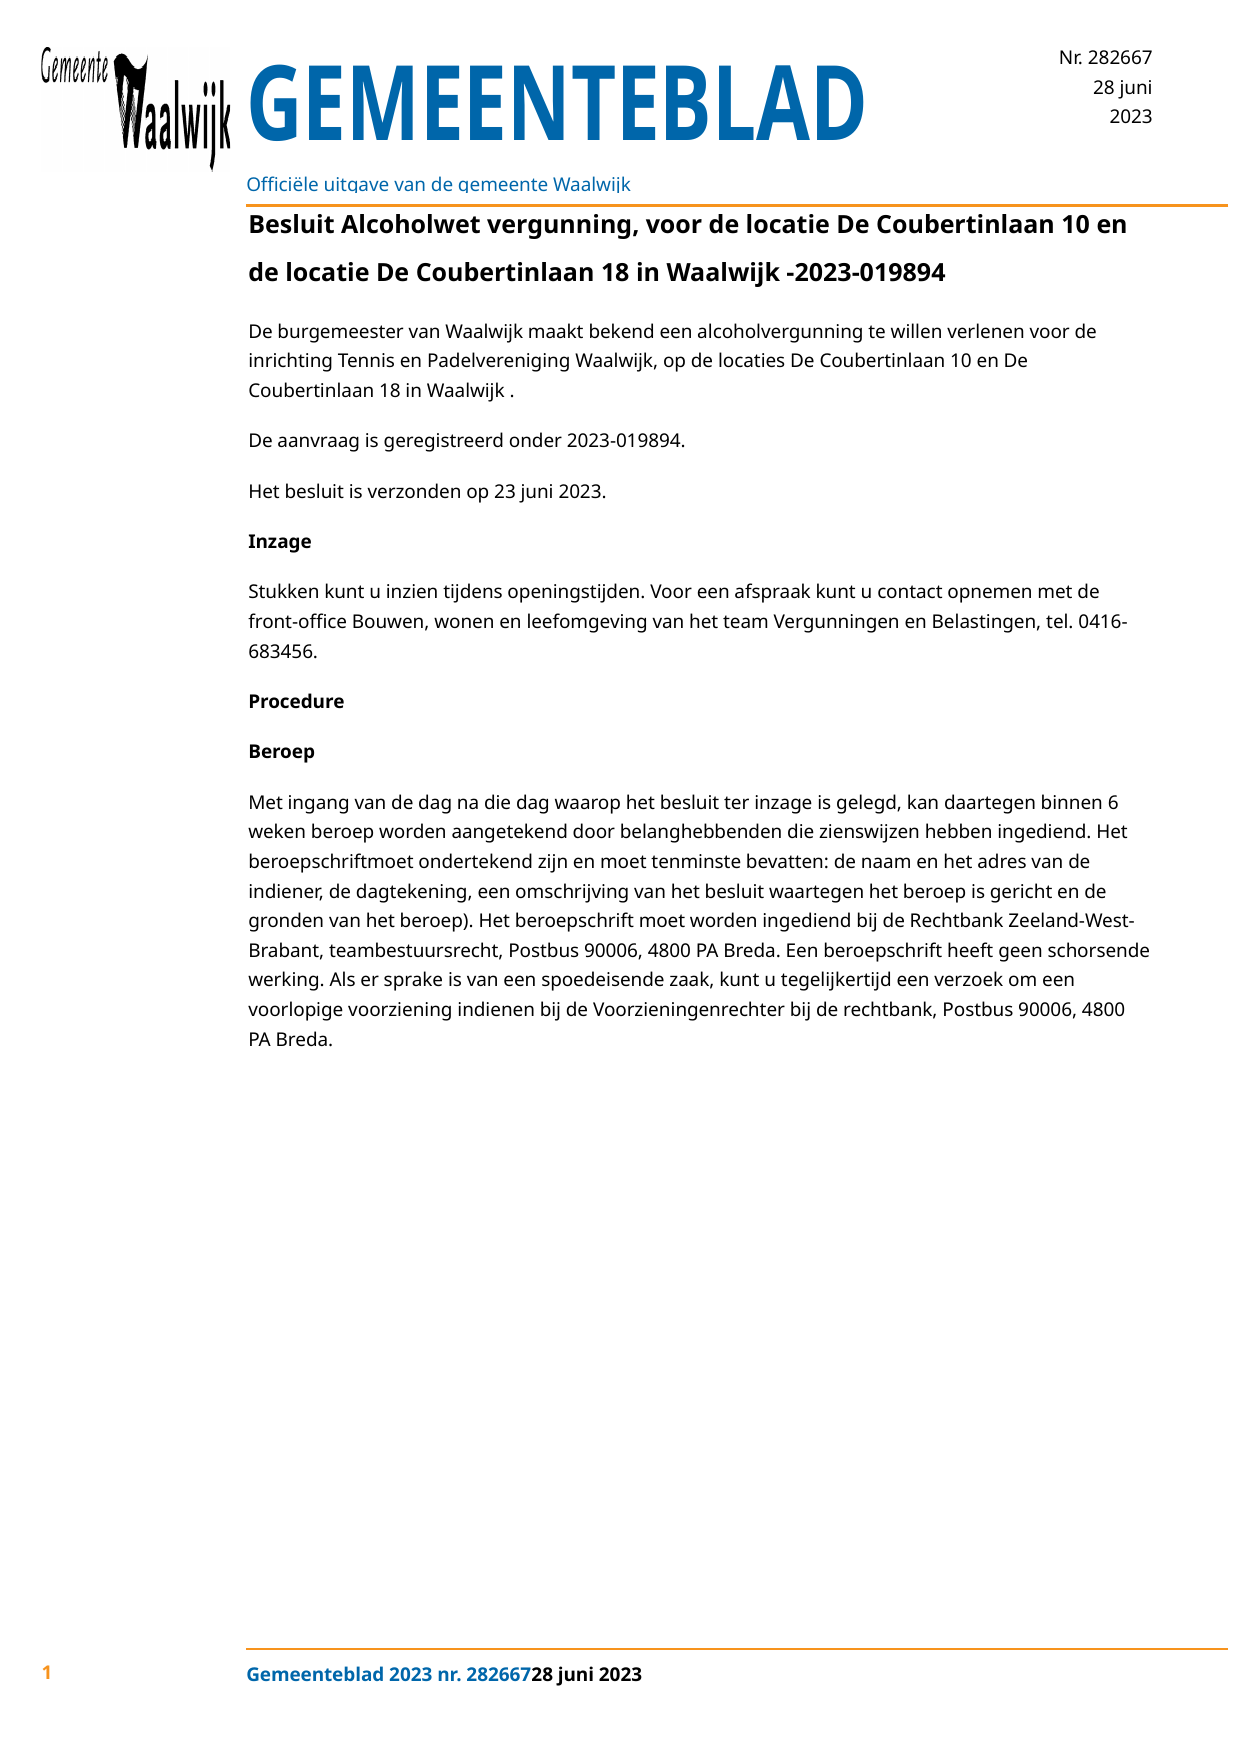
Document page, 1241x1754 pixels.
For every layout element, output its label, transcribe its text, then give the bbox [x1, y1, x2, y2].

text Stukken kunt u inzien tijdens openingstijden. Voor een afspraak kunt u contact opnemen met de front-office Bouwen, wonen en leefomgeving van het team Vergunningen en Belastingen, tel. 0416-683456. [248, 579, 1152, 664]
text Inzage [248, 528, 1152, 554]
text Beroep [248, 739, 1152, 764]
text Met ingang van de dag na die dag waarop het besluit ter inzage is gelegd, kan daartegen binnen 6 weken beroep worden aangetekend door belanghebbenden die zienswijzen hebben ingediend. Het beroepschriftmoet ondertekend zijn en moet tenminste bevatten: de naam en het adres van de indiener, de dagtekening, een omschrijving van het besluit waartegen het beroep is gericht en de gronden van het beroep). Het beroepschrift moet worden ingediend bij de Rechtbank Zeeland-West-Brabant, teambestuursrecht, Postbus 90006, 4800 PA Breda. Een beroepschrift heeft geen schorsende werking. Als er sprake is van een spoedeisende zaak, kunt u tegelijkertijd een verzoek om een voorlopige voorziening indienen bij de Voorzieningenrechter bij de rechtbank, Postbus 90006, 4800 PA Breda. [248, 789, 1152, 1052]
text De aanvraag is geregistreerd onder 2023-019894. [248, 427, 1152, 453]
text Besluit Alcoholwet vergunning, voor de locatie De Coubertinlaan 10 en de locatie De Coubertinlaan 18 in Waalwijk -2023-019894 [248, 207, 1152, 288]
picture [41, 47, 231, 172]
text Procedure [248, 688, 1152, 714]
text De burgemeester van Waalwijk maakt bekend een alcoholvergunning te willen verlenen voor de inrichting Tennis en Padelvereniging Waalwijk, op de locaties De Coubertinlaan 10 en De Coubertinlaan 18 in Waalwijk . [248, 318, 1152, 403]
text Het besluit is verzonden op 23 juni 2023. [248, 478, 1152, 504]
